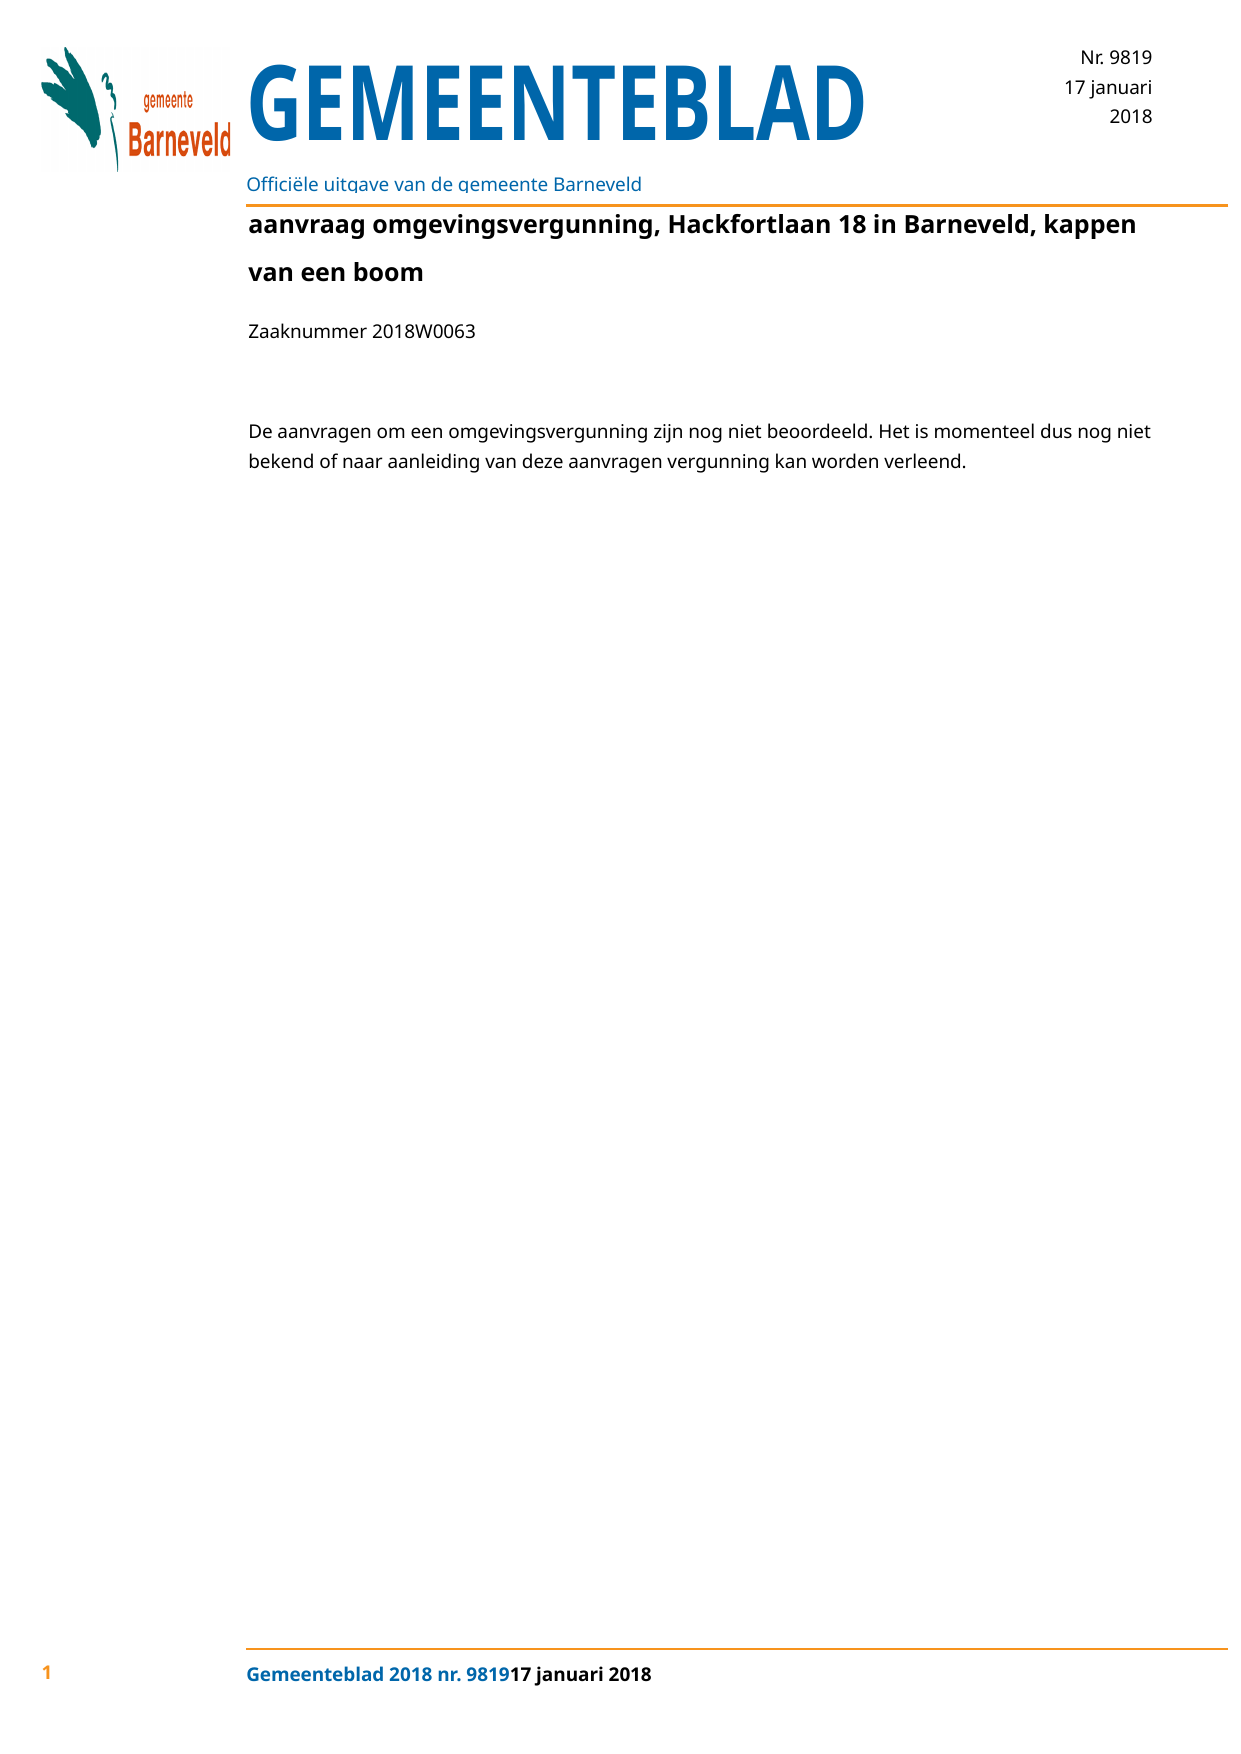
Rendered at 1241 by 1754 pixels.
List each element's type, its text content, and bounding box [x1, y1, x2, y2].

text aanvraag omgevingsvergunning, Hackfortlaan 18 in Barneveld, kappen van een boom [248, 207, 1152, 288]
text De aanvragen om een omgevingsvergunning zijn nog niet beoordeeld. Het is momenteel dus nog niet bekend of naar aanleiding van deze aanvragen vergunning kan worden verleend. [248, 419, 1152, 474]
picture [41, 47, 231, 172]
text Zaaknummer 2018W0063 [248, 318, 1152, 344]
